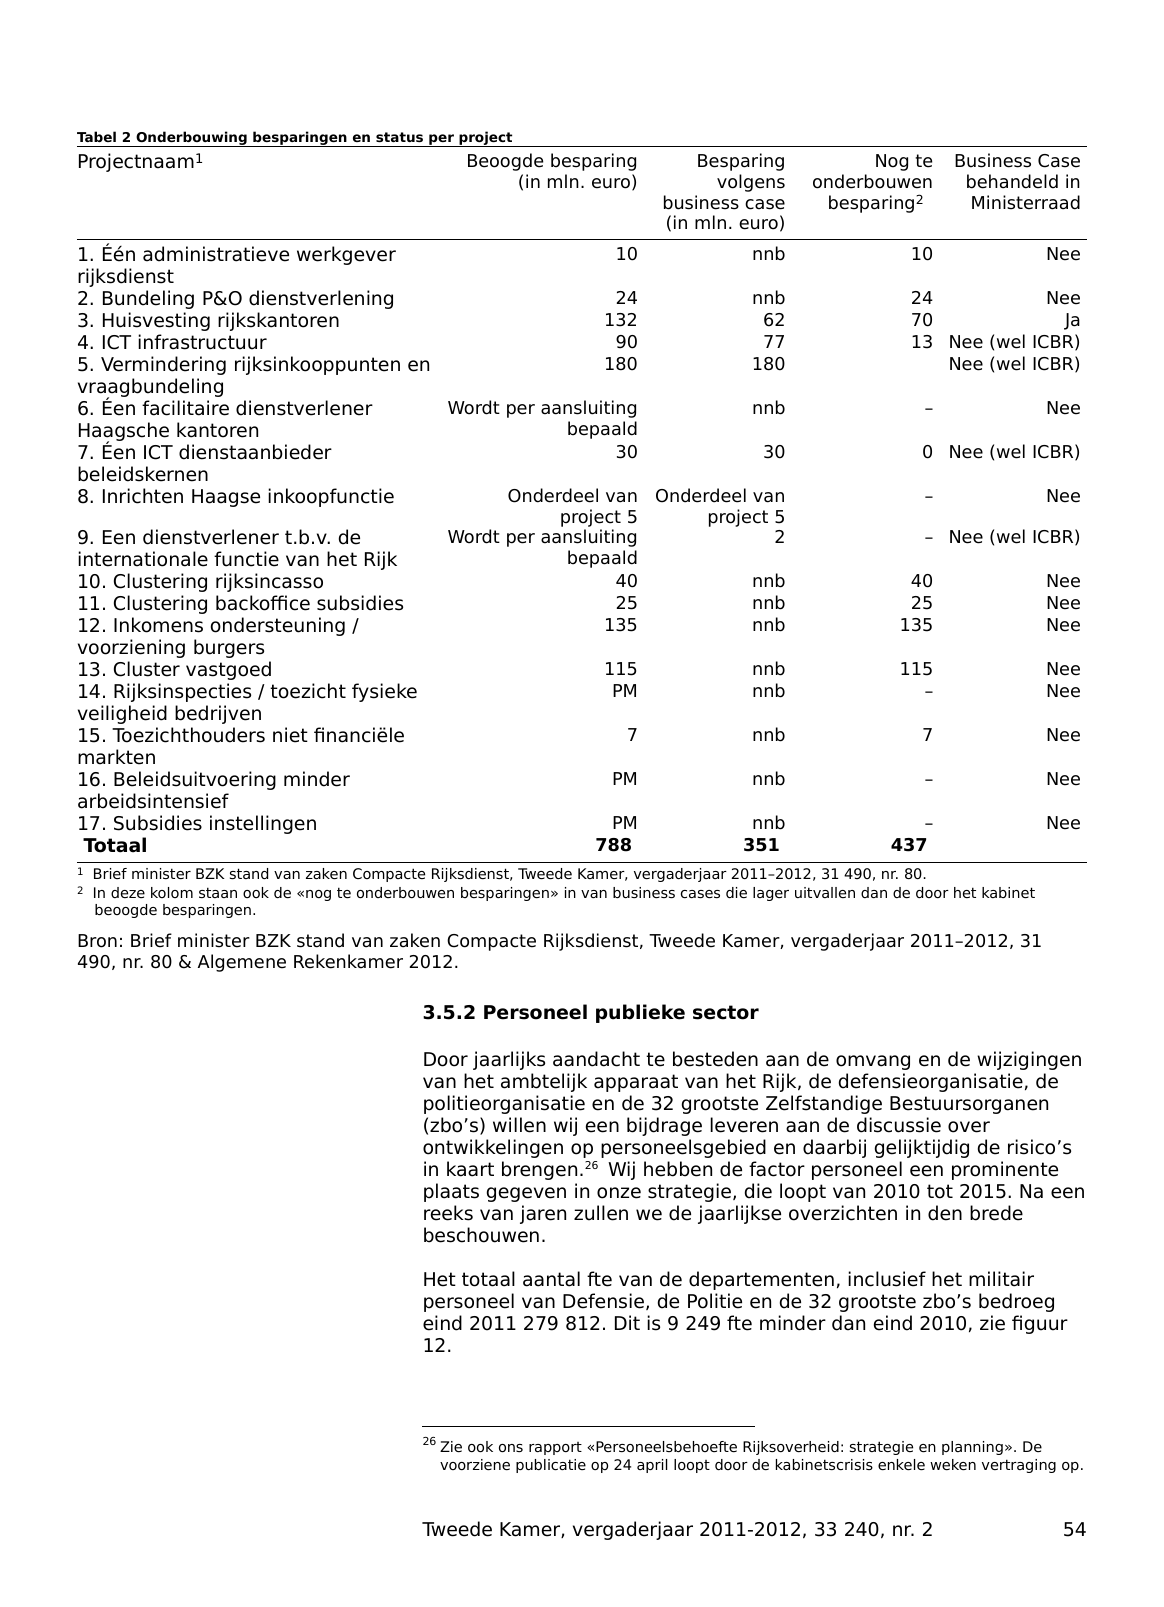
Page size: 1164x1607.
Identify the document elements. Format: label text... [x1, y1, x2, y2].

table_cell 30 [437, 442, 644, 486]
table_cell Ja [939, 310, 1087, 332]
text Het totaal aantal fte van de departementen, inclusief het militair personeel van Defensie, de Politie en de 32 grootste zbo’s bedroeg eind 2011 279 812. Dit is 9 249 fte minder dan eind 2010, zie figuur 12. [422, 1269, 1087, 1357]
table_cell nnb [644, 615, 791, 659]
table_cell 180 [644, 354, 791, 398]
table_cell 90 [437, 332, 644, 354]
table_cell Onderdeel van project 5 [644, 486, 791, 527]
text Zie ook ons rapport «Personeelsbehoefte Rijksoverheid: strategie en planning». De voorziene publicatie op 24 april loopt door de kabinetscrisis enkele weken vertraging op. [422, 1435, 1087, 1474]
table_cell nnb [644, 288, 791, 310]
table_cell Nee [939, 240, 1087, 288]
table_cell Projectnaam1 [77, 147, 437, 238]
table_cell 15. Toezichthouders niet financiële markten [77, 725, 437, 769]
table_cell nnb [644, 681, 791, 725]
table_header Tabel 2 Onderbouwing besparingen en status per project [77, 130, 1087, 146]
table_cell 12. Inkomens ondersteuning / voorziening burgers [77, 615, 437, 659]
table_cell nnb [644, 659, 791, 681]
table_cell 4. ICT infrastructuur [77, 332, 437, 354]
table_cell [791, 354, 939, 398]
table_cell Nee [939, 615, 1087, 659]
table_cell 17. Subsidies instellingen [77, 813, 437, 835]
table_cell – [791, 527, 939, 571]
table_cell 77 [644, 332, 791, 354]
table_cell nnb [644, 725, 791, 769]
table_cell 135 [791, 615, 939, 659]
table_cell 14. Rijksinspecties / toezicht fysieke veiligheid bedrijven [77, 681, 437, 725]
table_cell Nee (wel ICBR) [939, 527, 1087, 571]
table_cell 9. Een dienstverlener t.b.v. de internationale functie van het Rijk [77, 527, 437, 571]
table_cell Nee [939, 486, 1087, 527]
table_cell Nee (wel ICBR) [939, 442, 1087, 486]
table_cell 10 [437, 240, 644, 288]
table_cell 0 [791, 442, 939, 486]
table_cell 1. Één administratieve werkgever rijksdienst [77, 240, 437, 288]
table_cell 40 [791, 571, 939, 593]
table_cell 115 [791, 659, 939, 681]
table_cell Beoogde besparing (in mln. euro) [437, 147, 644, 238]
table_cell [939, 835, 1087, 862]
table_cell nnb [644, 813, 791, 835]
table_cell 25 [437, 593, 644, 615]
table_cell 7 [437, 725, 644, 769]
table_cell PM [437, 769, 644, 813]
table_cell 24 [791, 288, 939, 310]
table_cell Nee [939, 681, 1087, 725]
table_cell 16. Beleidsuitvoering minder arbeidsintensief [77, 769, 437, 813]
table_cell Wordt per aansluiting bepaald [437, 527, 644, 571]
table_cell 6. Éen facilitaire dienstverlener Haagsche kantoren [77, 398, 437, 442]
table_cell Nee [939, 769, 1087, 813]
text Door jaarlijks aandacht te besteden aan de omvang en de wijzigingen van het ambtelijk apparaat van het Rijk, de defensieorganisatie, de politieorganisatie en de 32 grootste Zelfstandige Bestuursorganen (zbo’s) willen wij een bijdrage leveren aan de discussie over ontwikkelingen op personeelsgebied en daarbij gelijktijdig de risico’s in kaart brengen. Wij hebben de factor personeel een prominente plaats gegeven in onze strategie, die loopt van 2010 tot 2015. Na een reeks van jaren zullen we de jaarlijkse overzichten in den brede beschouwen. [422, 1049, 1087, 1247]
table_cell 62 [644, 310, 791, 332]
table_cell Nee (wel ICBR) [939, 332, 1087, 354]
table_cell 24 [437, 288, 644, 310]
table_cell PM [437, 813, 644, 835]
table_cell 10. Clustering rijksincasso [77, 571, 437, 593]
table_cell 70 [791, 310, 939, 332]
table_cell 115 [437, 659, 644, 681]
table_cell 10 [791, 240, 939, 288]
table_cell – [791, 769, 939, 813]
table_cell 135 [437, 615, 644, 659]
table_cell 13. Cluster vastgoed [77, 659, 437, 681]
table_cell 7. Éen ICT dienstaanbieder beleidskernen [77, 442, 437, 486]
table_cell Totaal [77, 835, 437, 862]
table_cell 1 Brief minister BZK stand van zaken Compacte Rijksdienst, Tweede Kamer, vergaderjaar 2011–2012, 31 490, nr. 80. 2 In deze kolom staan ook de «nog te onderbouwen besparingen» in van business cases die lager uitvallen dan de door het kabinet beoogde besparingen. Bron: Brief minister BZK stand van zaken Compacte Rijksdienst, Tweede Kamer, vergaderjaar 2011–2012, 31 490, nr. 80 & Algemene Rekenkamer 2012. [77, 863, 1087, 972]
table_cell 13 [791, 332, 939, 354]
table_cell nnb [644, 240, 791, 288]
table_cell 2. Bundeling P&O dienstverlening [77, 288, 437, 310]
table_cell Wordt per aansluiting bepaald [437, 398, 644, 442]
table_cell 40 [437, 571, 644, 593]
table_cell – [791, 486, 939, 527]
table_cell nnb [644, 769, 791, 813]
table_cell 788 [437, 835, 644, 862]
subtitle 3.5.2 Personeel publieke sector [422, 1002, 1087, 1024]
table_cell Nee [939, 659, 1087, 681]
table_cell Nee [939, 813, 1087, 835]
table_cell – [791, 398, 939, 442]
table_cell Onderdeel van project 5 [437, 486, 644, 527]
table_cell 11. Clustering backoffice subsidies [77, 593, 437, 615]
table_cell – [791, 813, 939, 835]
table_cell Business Case behandeld in Ministerraad [939, 147, 1087, 238]
table_cell 30 [644, 442, 791, 486]
table_cell 180 [437, 354, 644, 398]
table_cell nnb [644, 398, 791, 442]
table_cell Nee [939, 725, 1087, 769]
table_cell Besparing volgens business case (in mln. euro) [644, 147, 791, 238]
table_cell Nee (wel ICBR) [939, 354, 1087, 398]
table_cell – [791, 681, 939, 725]
table_cell 2 [644, 527, 791, 571]
table_cell PM [437, 681, 644, 725]
table_cell Nog te onderbouwen besparing2 [791, 147, 939, 238]
table_cell nnb [644, 593, 791, 615]
table_cell 351 [644, 835, 791, 862]
table_cell 7 [791, 725, 939, 769]
table_cell Nee [939, 571, 1087, 593]
table_cell 437 [791, 835, 939, 862]
table_cell Nee [939, 288, 1087, 310]
table_cell Nee [939, 593, 1087, 615]
table_cell 5. Vermindering rijksinkooppunten en vraagbundeling [77, 354, 437, 398]
table_cell Nee [939, 398, 1087, 442]
table_cell 8. Inrichten Haagse inkoopfunctie [77, 486, 437, 527]
table_cell 132 [437, 310, 644, 332]
table_cell 3. Huisvesting rijkskantoren [77, 310, 437, 332]
table_cell 25 [791, 593, 939, 615]
table_cell nnb [644, 571, 791, 593]
